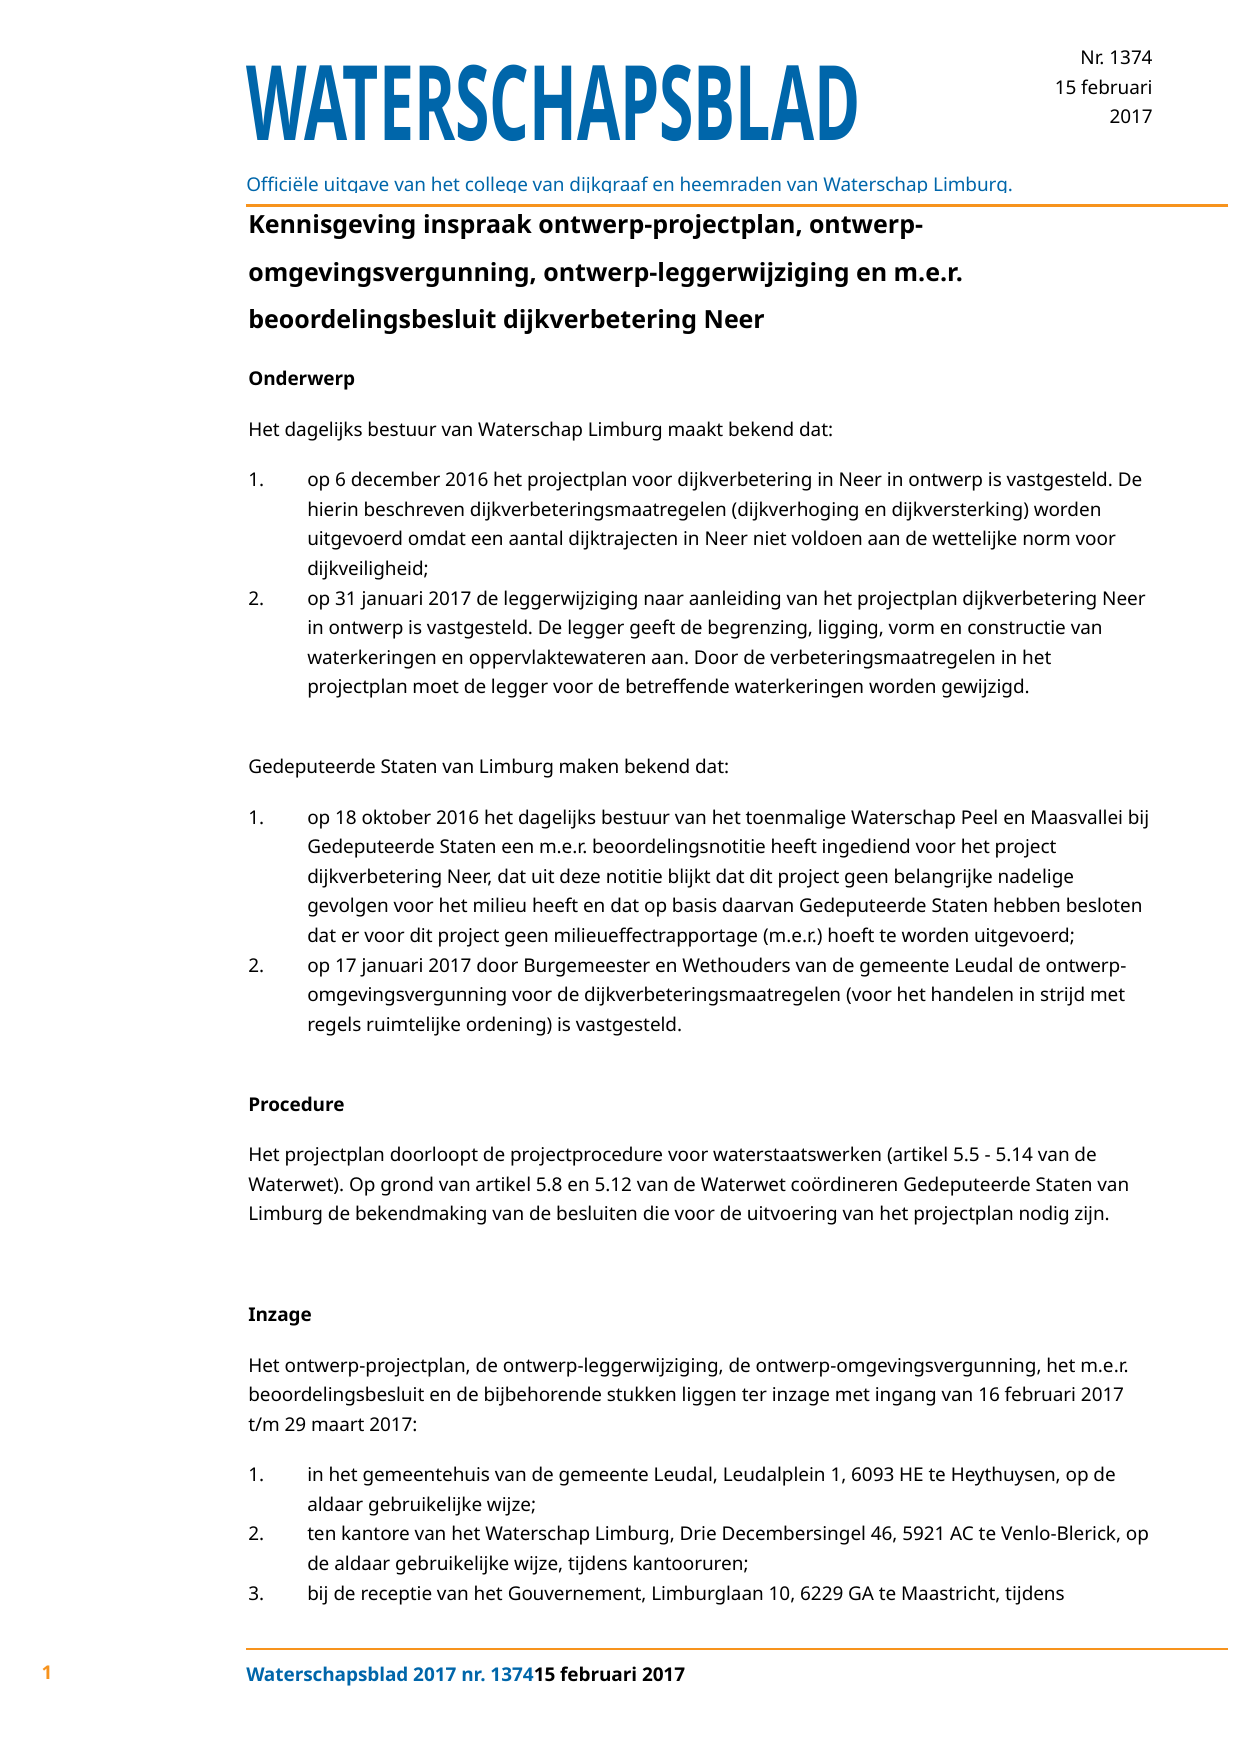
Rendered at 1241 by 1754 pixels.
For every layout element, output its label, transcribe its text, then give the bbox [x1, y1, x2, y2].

text Kennisgeving inspraak ontwerp-projectplan, ontwerp-omgevingsvergunning, ontwerp-leggerwijziging en m.e.r. beoordelingsbesluit dijkverbetering Neer [248, 207, 1152, 336]
list bij de receptie van het Gouvernement, Limburglaan 10, 6229 GA te Maastricht, tijdens [248, 1580, 1152, 1605]
list op 17 januari 2017 door Burgemeester en Wethouders van de gemeente Leudal de ontwerp-omgevingsvergunning voor de dijkverbeteringsmaatregelen (voor het handelen in strijd met regels ruimtelijke ordening) is vastgesteld. [248, 952, 1152, 1037]
text Procedure [248, 1091, 1152, 1117]
picture [41, 47, 231, 172]
text Inzage [248, 1301, 1152, 1327]
text Onderwerp [248, 366, 1152, 391]
text Het ontwerp-projectplan, de ontwerp-leggerwijziging, de ontwerp-omgevingsvergunning, het m.e.r. beoordelingsbesluit en de bijbehorende stukken liggen ter inzage met ingang van 16 februari 2017 t/m 29 maart 2017: [248, 1352, 1152, 1437]
text Het projectplan doorloopt de projectprocedure voor waterstaatswerken (artikel 5.5 - 5.14 van de Waterwet). Op grond van artikel 5.8 en 5.12 van de Waterwet coördineren Gedeputeerde Staten van Limburg de bekendmaking van de besluiten die voor de uitvoering van het projectplan nodig zijn. [248, 1141, 1152, 1226]
list in het gemeentehuis van de gemeente Leudal, Leudalplein 1, 6093 HE te Heythuysen, op de aldaar gebruikelijke wijze; [248, 1461, 1152, 1517]
list op 31 januari 2017 de leggerwijziging naar aanleiding van het projectplan dijkverbetering Neer in ontwerp is vastgesteld. De legger geeft de begrenzing, ligging, vorm en constructie van waterkeringen en oppervlaktewateren aan. Door de verbeteringsmaatregelen in het projectplan moet de legger voor de betreffende waterkeringen worden gewijzigd. [248, 585, 1152, 699]
list op 18 oktober 2016 het dagelijks bestuur van het toenmalige Waterschap Peel en Maasvallei bij Gedeputeerde Staten een m.e.r. beoordelingsnotitie heeft ingediend voor het project dijkverbetering Neer, dat uit deze notitie blijkt dat dit project geen belangrijke nadelige gevolgen voor het milieu heeft en dat op basis daarvan Gedeputeerde Staten hebben besloten dat er voor dit project geen milieueffectrapportage (m.e.r.) hoeft te worden uitgevoerd; [248, 804, 1152, 948]
text Het dagelijks bestuur van Waterschap Limburg maakt bekend dat: [248, 416, 1152, 442]
text Gedeputeerde Staten van Limburg maken bekend dat: [248, 753, 1152, 779]
list op 6 december 2016 het projectplan voor dijkverbetering in Neer in ontwerp is vastgesteld. De hierin beschreven dijkverbeteringsmaatregelen (dijkverhoging en dijkversterking) worden uitgevoerd omdat een aantal dijktrajecten in Neer niet voldoen aan de wettelijke norm voor dijkveiligheid; [248, 466, 1152, 581]
list ten kantore van het Waterschap Limburg, Drie Decembersingel 46, 5921 AC te Venlo-Blerick, op de aldaar gebruikelijke wijze, tijdens kantooruren; [248, 1521, 1152, 1576]
